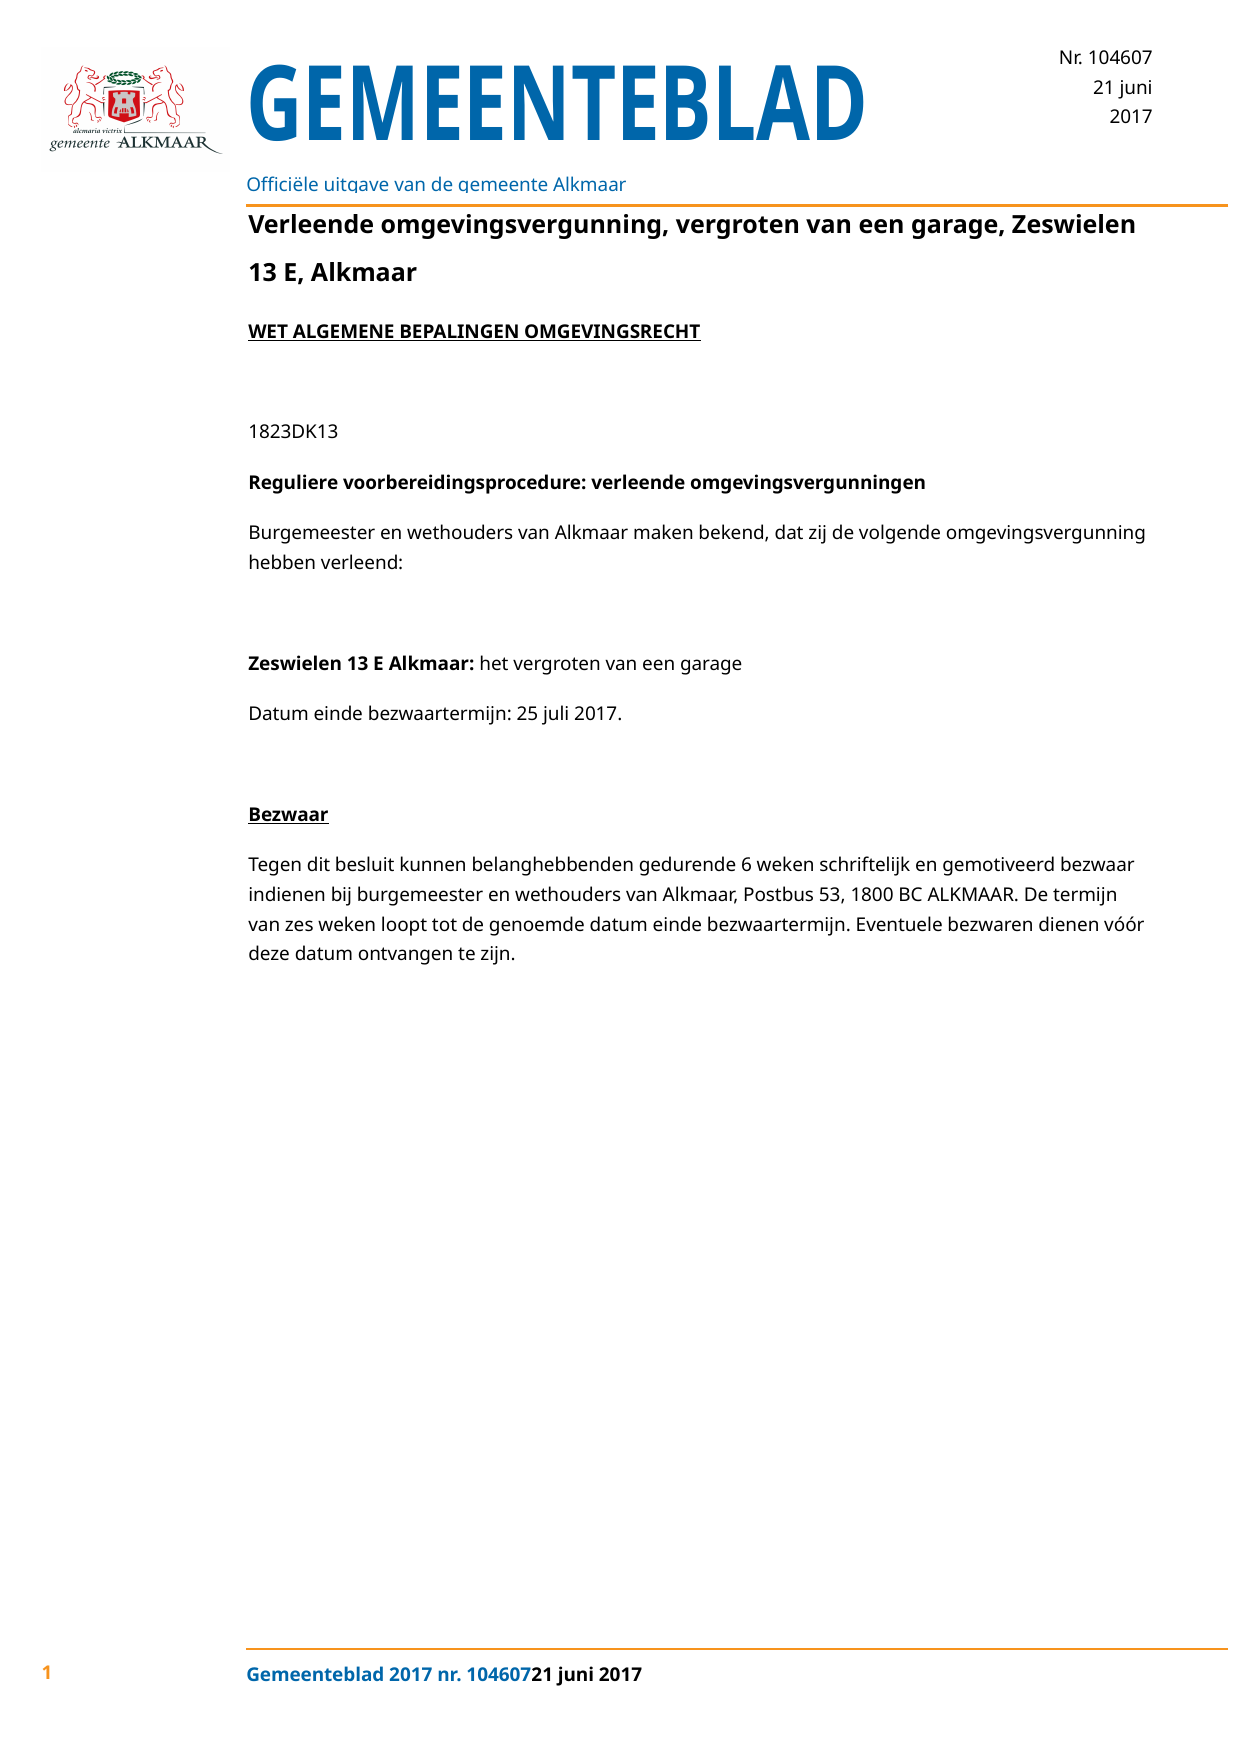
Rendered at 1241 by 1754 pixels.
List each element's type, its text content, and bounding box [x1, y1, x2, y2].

text Tegen dit besluit kunnen belanghebbenden gedurende 6 weken schriftelijk en gemotiveerd bezwaar indienen bij burgemeester en wethouders van Alkmaar, Postbus 53, 1800 BC ALKMAAR. De termijn van zes weken loopt tot de genoemde datum einde bezwaartermijn. Eventuele bezwaren dienen vóór deze datum ontvangen te zijn. [248, 852, 1152, 966]
text WET ALGEMENE BEPALINGEN OMGEVINGSRECHT [248, 318, 1152, 344]
text Datum einde bezwaartermijn: 25 juli 2017. [248, 700, 1152, 726]
text Zeswielen 13 E Alkmaar: het vergroten van een garage [248, 650, 1152, 676]
picture [41, 47, 231, 172]
text Verleende omgevingsvergunning, vergroten van een garage, Zeswielen 13 E, Alkmaar [248, 207, 1152, 288]
text Reguliere voorbereidingsprocedure: verleende omgevingsvergunningen [248, 469, 1152, 495]
text Bezwaar [248, 801, 1152, 827]
text 1823DK13 [248, 419, 1152, 444]
text Burgemeester en wethouders van Alkmaar maken bekend, dat zij de volgende omgevingsvergunning hebben verleend: [248, 519, 1152, 575]
